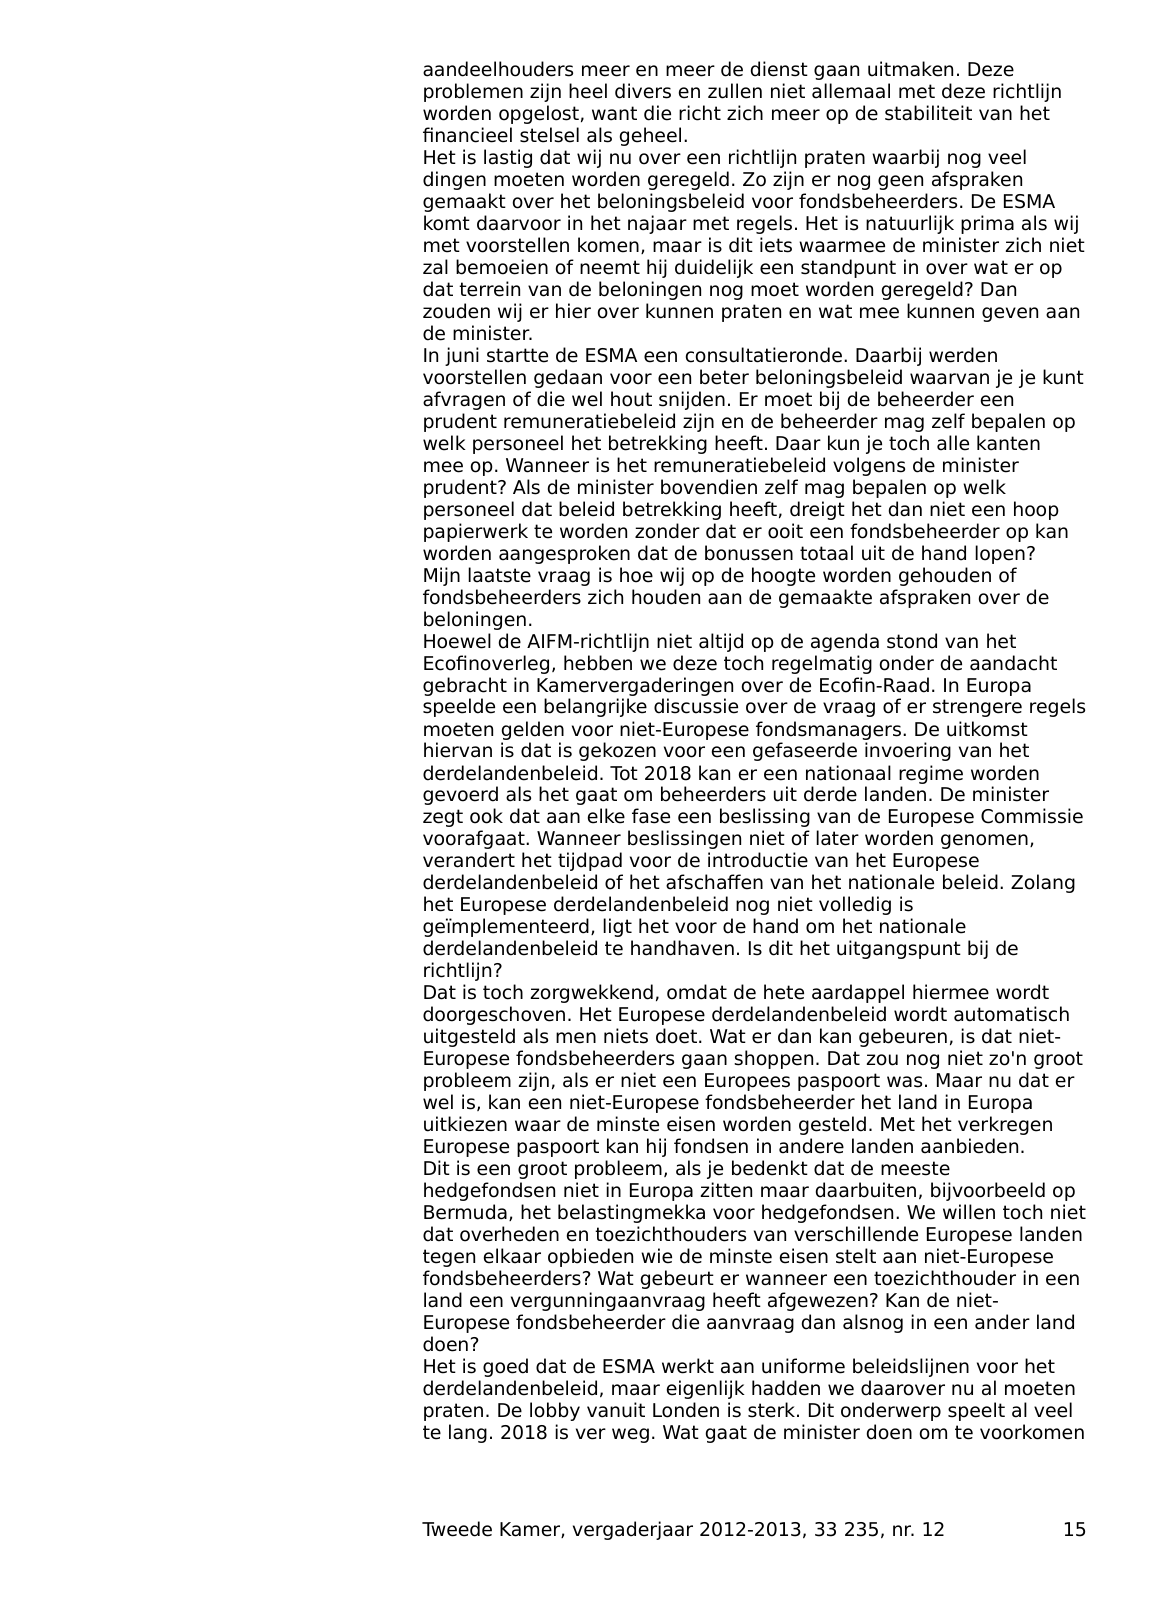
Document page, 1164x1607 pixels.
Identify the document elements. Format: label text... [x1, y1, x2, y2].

text In juni startte de ESMA een consultatieronde. Daarbij werden voorstellen gedaan voor een beter beloningsbeleid waarvan je je kunt afvragen of die wel hout snijden. Er moet bij de beheerder een prudent remuneratiebeleid zijn en de beheerder mag zelf bepalen op welk personeel het betrekking heeft. Daar kun je toch alle kanten mee op. Wanneer is het remuneratiebeleid volgens de minister prudent? Als de minister bovendien zelf mag bepalen op welk personeel dat beleid betrekking heeft, dreigt het dan niet een hoop papierwerk te worden zonder dat er ooit een fondsbeheerder op kan worden aangesproken dat de bonussen totaal uit de hand lopen? [422, 345, 1087, 564]
text Hoewel de AIFM-richtlijn niet altijd op de agenda stond van het Ecofinoverleg, hebben we deze toch regelmatig onder de aandacht gebracht in Kamervergaderingen over de Ecofin-Raad. In Europa speelde een belangrijke discussie over de vraag of er strengere regels moeten gelden voor niet-Europese fondsmanagers. De uitkomst hiervan is dat is gekozen voor een gefaseerde invoering van het derdelandenbeleid. Tot 2018 kan er een nationaal regime worden gevoerd als het gaat om beheerders uit derde landen. De minister zegt ook dat aan elke fase een beslissing van de Europese Commissie voorafgaat. Wanneer beslissingen niet of later worden genomen, verandert het tijdpad voor de introductie van het Europese derdelandenbeleid of het afschaffen van het nationale beleid. Zolang het Europese derdelandenbeleid nog niet volledig is geïmplementeerd, ligt het voor de hand om het nationale derdelandenbeleid te handhaven. Is dit het uitgangspunt bij de richtlijn? [422, 631, 1087, 982]
text Dit is een groot probleem, als je bedenkt dat de meeste hedgefondsen niet in Europa zitten maar daarbuiten, bijvoorbeeld op Bermuda, het belastingmekka voor hedgefondsen. We willen toch niet dat overheden en toezichthouders van verschillende Europese landen tegen elkaar opbieden wie de minste eisen stelt aan niet-Europese fondsbeheerders? Wat gebeurt er wanneer een toezichthouder in een land een vergunningaanvraag heeft afgewezen? Kan de niet-Europese fondsbeheerder die aanvraag dan alsnog in een ander land doen? [422, 1158, 1087, 1356]
text Dat is toch zorgwekkend, omdat de hete aardappel hiermee wordt doorgeschoven. Het Europese derdelandenbeleid wordt automatisch uitgesteld als men niets doet. Wat er dan kan gebeuren, is dat niet-Europese fondsbeheerders gaan shoppen. Dat zou nog niet zo'n groot probleem zijn, als er niet een Europees paspoort was. Maar nu dat er wel is, kan een niet-Europese fondsbeheerder het land in Europa uitkiezen waar de minste eisen worden gesteld. Met het verkregen Europese paspoort kan hij fondsen in andere landen aanbieden. [422, 982, 1087, 1158]
text Het is lastig dat wij nu over een richtlijn praten waarbij nog veel dingen moeten worden geregeld. Zo zijn er nog geen afspraken gemaakt over het beloningsbeleid voor fondsbeheerders. De ESMA komt daarvoor in het najaar met regels. Het is natuurlijk prima als wij met voorstellen komen, maar is dit iets waarmee de minister zich niet zal bemoeien of neemt hij duidelijk een standpunt in over wat er op dat terrein van de beloningen nog moet worden geregeld? Dan zouden wij er hier over kunnen praten en wat mee kunnen geven aan de minister. [422, 147, 1087, 345]
text Mijn laatste vraag is hoe wij op de hoogte worden gehouden of fondsbeheerders zich houden aan de gemaakte afspraken over de beloningen. [422, 564, 1087, 631]
text aandeelhouders meer en meer de dienst gaan uitmaken. Deze problemen zijn heel divers en zullen niet allemaal met deze richtlijn worden opgelost, want die richt zich meer op de stabiliteit van het financieel stelsel als geheel. [422, 59, 1087, 147]
text Het is goed dat de ESMA werkt aan uniforme beleidslijnen voor het derdelandenbeleid, maar eigenlijk hadden we daarover nu al moeten praten. De lobby vanuit Londen is sterk. Dit onderwerp speelt al veel te lang. 2018 is ver weg. Wat gaat de minister doen om te voorkomen [422, 1356, 1087, 1444]
